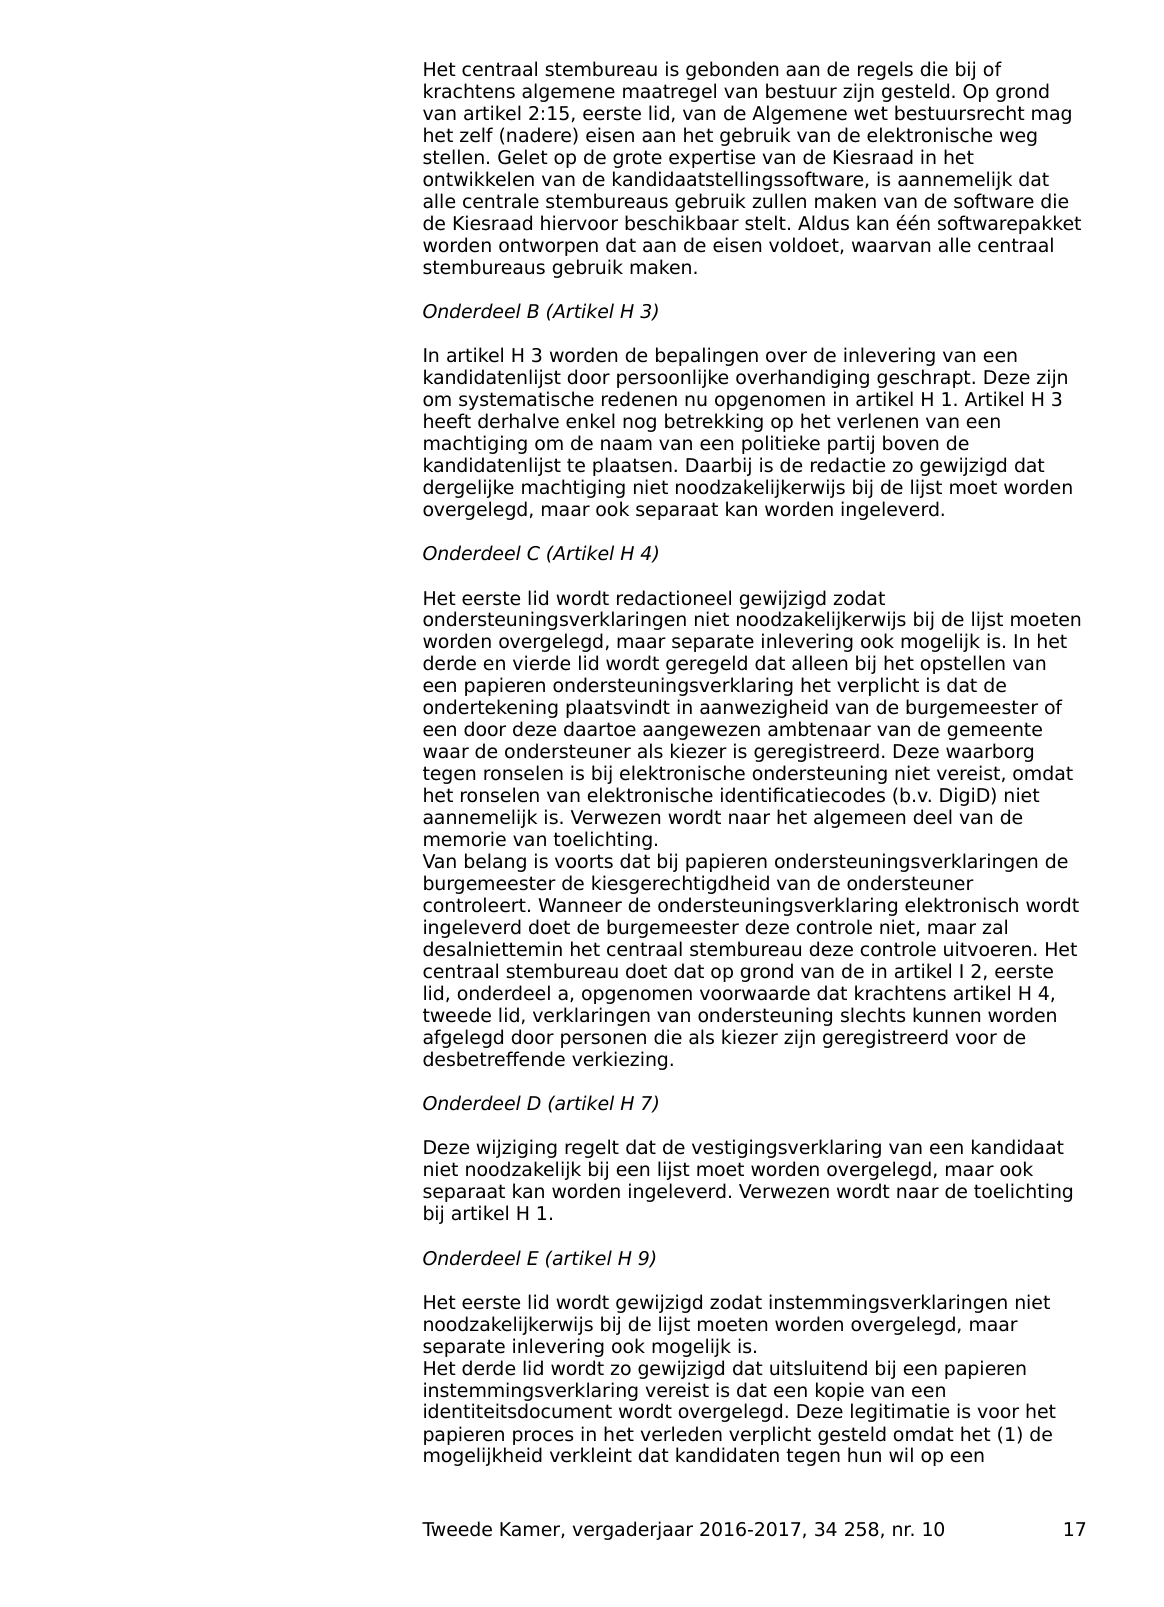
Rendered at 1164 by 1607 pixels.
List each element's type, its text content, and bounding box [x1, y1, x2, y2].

text Het eerste lid wordt redactioneel gewijzigd zodat ondersteuningsverklaringen niet noodzakelijkerwijs bij de lijst moeten worden overgelegd, maar separate inlevering ook mogelijk is. In het derde en vierde lid wordt geregeld dat alleen bij het opstellen van een papieren ondersteuningsverklaring het verplicht is dat de ondertekening plaatsvindt in aanwezigheid van de burgemeester of een door deze daartoe aangewezen ambtenaar van de gemeente waar de ondersteuner als kiezer is geregistreerd. Deze waarborg tegen ronselen is bij elektronische ondersteuning niet vereist, omdat het ronselen van elektronische identificatiecodes (b.v. DigiD) niet aannemelijk is. Verwezen wordt naar het algemeen deel van de memorie van toelichting. [422, 587, 1087, 851]
text Van belang is voorts dat bij papieren ondersteuningsverklaringen de burgemeester de kiesgerechtigdheid van de ondersteuner controleert. Wanneer de ondersteuningsverklaring elektronisch wordt ingeleverd doet de burgemeester deze controle niet, maar zal desalniettemin het centraal stembureau deze controle uitvoeren. Het centraal stembureau doet dat op grond van de in artikel I 2, eerste lid, onderdeel a, opgenomen voorwaarde dat krachtens artikel H 4, tweede lid, verklaringen van ondersteuning slechts kunnen worden afgelegd door personen die als kiezer zijn geregistreerd voor de desbetreffende verkiezing. [422, 851, 1087, 1071]
text In artikel H 3 worden de bepalingen over de inlevering van een kandidatenlijst door persoonlijke overhandiging geschrapt. Deze zijn om systematische redenen nu opgenomen in artikel H 1. Artikel H 3 heeft derhalve enkel nog betrekking op het verlenen van een machtiging om de naam van een politieke partij boven de kandidatenlijst te plaatsen. Daarbij is de redactie zo gewijzigd dat dergelijke machtiging niet noodzakelijkerwijs bij de lijst moet worden overgelegd, maar ook separaat kan worden ingeleverd. [422, 345, 1087, 521]
subtitle Onderdeel B (Artikel H 3) [422, 301, 1087, 323]
text Het eerste lid wordt gewijzigd zodat instemmingsverklaringen niet noodzakelijkerwijs bij de lijst moeten worden overgelegd, maar separate inlevering ook mogelijk is. [422, 1292, 1087, 1357]
subtitle Onderdeel C (Artikel H 4) [422, 543, 1087, 565]
text Deze wijziging regelt dat de vestigingsverklaring van een kandidaat niet noodzakelijk bij een lijst moet worden overgelegd, maar ook separaat kan worden ingeleverd. Verwezen wordt naar de toelichting bij artikel H 1. [422, 1137, 1087, 1225]
subtitle Onderdeel D (artikel H 7) [422, 1093, 1087, 1115]
text Het centraal stembureau is gebonden aan de regels die bij of krachtens algemene maatregel van bestuur zijn gesteld. Op grond van artikel 2:15, eerste lid, van de Algemene wet bestuursrecht mag het zelf (nadere) eisen aan het gebruik van de elektronische weg stellen. Gelet op de grote expertise van de Kiesraad in het ontwikkelen van de kandidaatstellingssoftware, is aannemelijk dat alle centrale stembureaus gebruik zullen maken van de software die de Kiesraad hiervoor beschikbaar stelt. Aldus kan één softwarepakket worden ontworpen dat aan de eisen voldoet, waarvan alle centraal stembureaus gebruik maken. [422, 59, 1087, 279]
text Het derde lid wordt zo gewijzigd dat uitsluitend bij een papieren instemmingsverklaring vereist is dat een kopie van een identiteitsdocument wordt overgelegd. Deze legitimatie is voor het papieren proces in het verleden verplicht gesteld omdat het (1) de mogelijkheid verkleint dat kandidaten tegen hun wil op een [422, 1357, 1087, 1467]
subtitle Onderdeel E (artikel H 9) [422, 1247, 1087, 1269]
